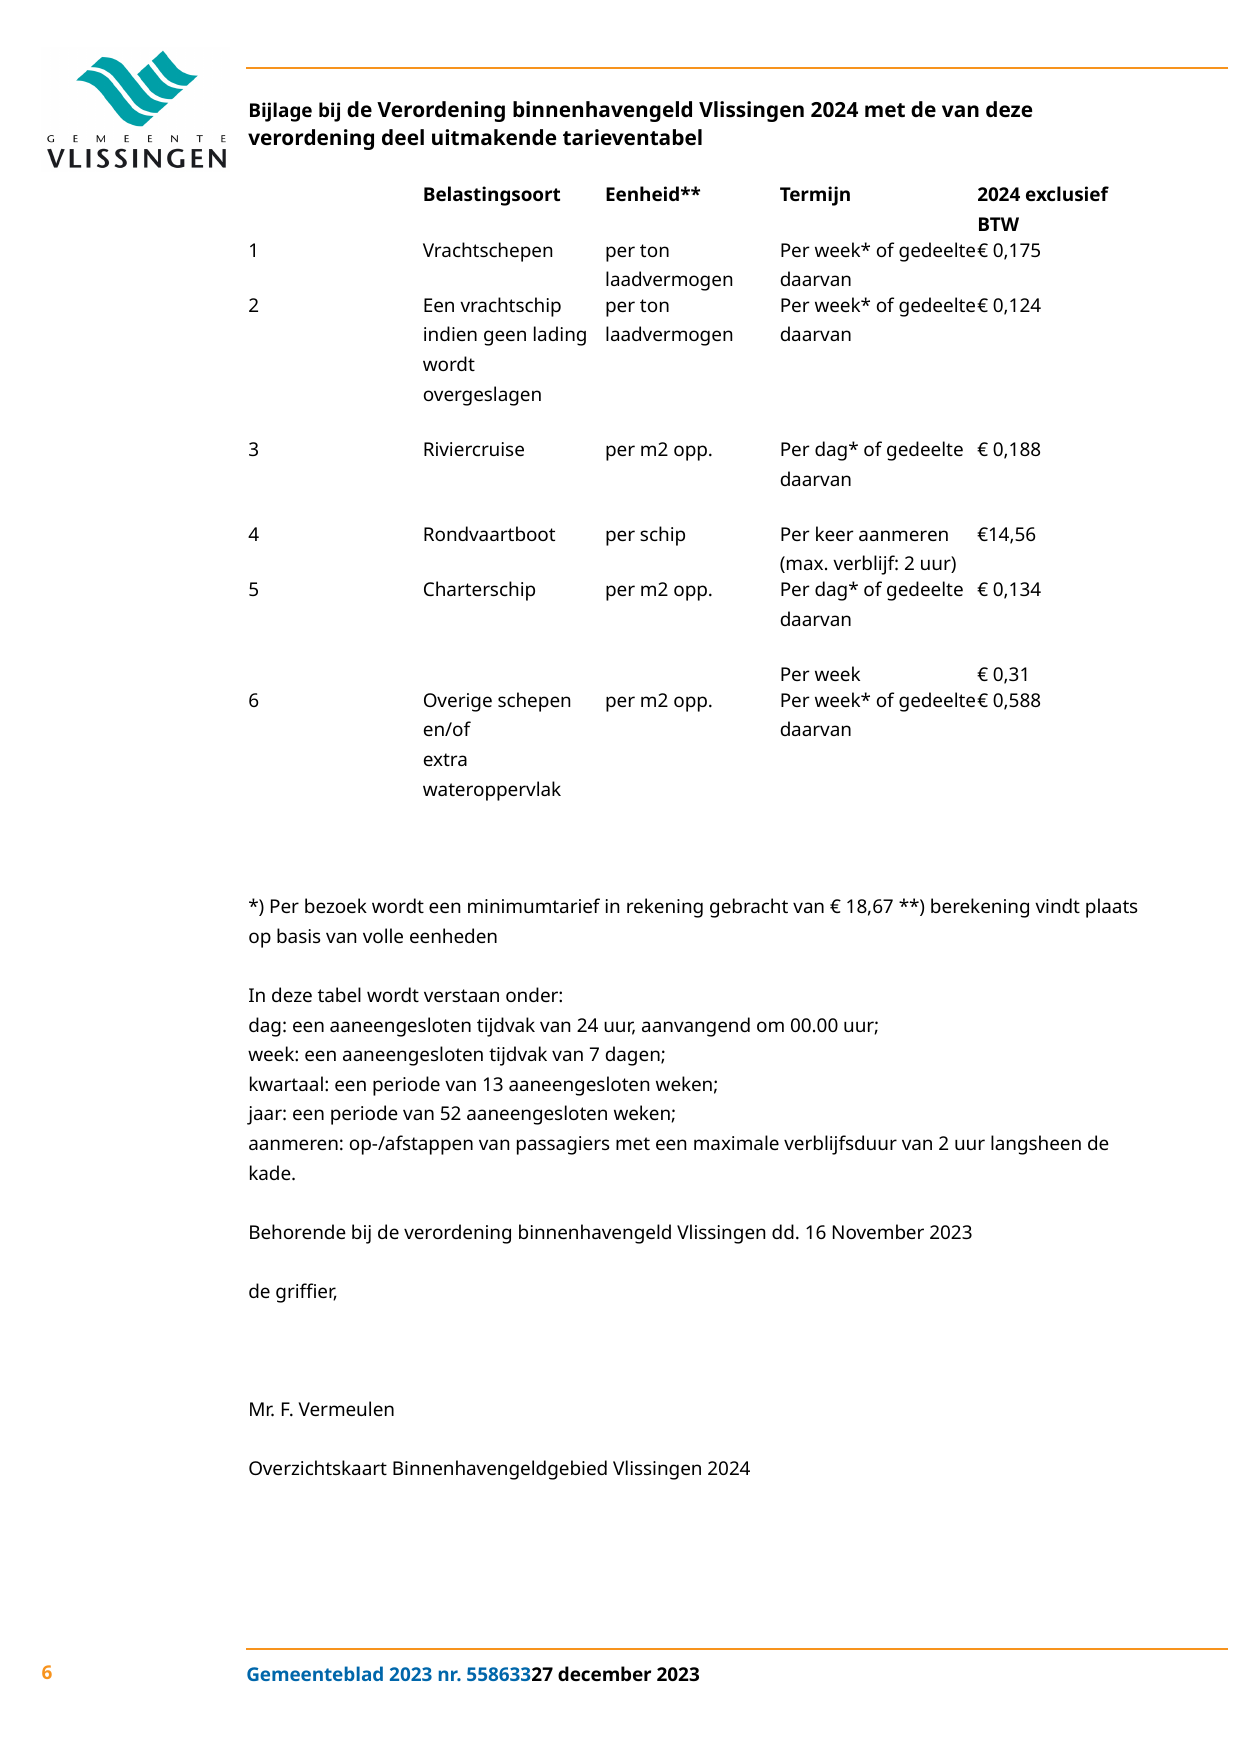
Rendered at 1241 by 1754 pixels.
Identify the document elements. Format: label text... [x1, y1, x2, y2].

table_cell Overige schepen en/of extra wateroppervlak [423, 687, 605, 861]
table_header Termijn [780, 181, 977, 237]
table_cell € 0,31 [977, 661, 1152, 687]
table_cell per m2 opp. [605, 687, 779, 861]
table_cell [248, 661, 423, 687]
table_cell per m2 opp. [605, 576, 779, 661]
table_cell 1 [248, 237, 423, 292]
table_cell Charterschip [423, 576, 605, 661]
table_cell € 0,588 [977, 687, 1152, 861]
table_cell Een vrachtschip indien geen lading wordt overgeslagen [423, 292, 605, 436]
table_cell 2 [248, 292, 423, 436]
table_cell € 0,175 [977, 237, 1152, 292]
table_cell per schip [605, 521, 779, 576]
table_cell Per week* of gedeelte daarvan [780, 687, 977, 861]
table_header [248, 181, 423, 237]
picture [41, 47, 231, 172]
text de griffier, [248, 1278, 1152, 1304]
table_cell 5 [248, 576, 423, 661]
text *) Per bezoek wordt een minimumtarief in rekening gebracht van € 18,67 **) berekening vindt plaats op basis van volle eenheden [248, 893, 1152, 949]
table_cell 3 [248, 436, 423, 521]
text dag: een aaneengesloten tijdvak van 24 uur, aanvangend om 00.00 uur; [248, 1012, 1152, 1037]
table_cell [605, 661, 779, 687]
table_cell Per dag* of gedeelte daarvan [780, 576, 977, 661]
table_cell Rondvaartboot [423, 521, 605, 576]
table_cell €14,56 [977, 521, 1152, 576]
text Bijlage bij de Verordening binnenhavengeld Vlissingen 2024 met de van deze verordening deel uitmakende tarieventabel [248, 95, 1152, 152]
table_cell € 0,134 [977, 576, 1152, 661]
table_cell Per keer aanmeren (max. verblijf: 2 uur) [780, 521, 977, 576]
table_cell 6 [248, 687, 423, 861]
table_cell 4 [248, 521, 423, 576]
text Overzichtskaart Binnenhavengeldgebied Vlissingen 2024 [248, 1456, 1152, 1481]
table_cell per ton laadvermogen [605, 237, 779, 292]
table_header Belastingsoort [423, 181, 605, 237]
table_cell Per week* of gedeelte daarvan [780, 237, 977, 292]
text week: een aaneengesloten tijdvak van 7 dagen; [248, 1041, 1152, 1067]
table_cell Per dag* of gedeelte daarvan [780, 436, 977, 521]
text jaar: een periode van 52 aaneengesloten weken; [248, 1101, 1152, 1126]
table_header 2024 exclusief BTW [977, 181, 1152, 237]
table_cell [423, 661, 605, 687]
table_cell Riviercruise [423, 436, 605, 521]
text aanmeren: op-/afstappen van passagiers met een maximale verblijfsduur van 2 uur langsheen de kade. [248, 1130, 1152, 1185]
table_cell € 0,124 [977, 292, 1152, 436]
table_cell € 0,188 [977, 436, 1152, 521]
text In deze tabel wordt verstaan onder: [248, 982, 1152, 1008]
table_cell per m2 opp. [605, 436, 779, 521]
table_cell Per week* of gedeelte daarvan [780, 292, 977, 436]
table_cell Vrachtschepen [423, 237, 605, 292]
text Mr. F. Vermeulen [248, 1396, 1152, 1422]
table_cell per ton laadvermogen [605, 292, 779, 436]
table_header Eenheid** [605, 181, 779, 237]
table_cell Per week [780, 661, 977, 687]
text kwartaal: een periode van 13 aaneengesloten weken; [248, 1071, 1152, 1097]
text Behorende bij de verordening binnenhavengeld Vlissingen dd. 16 November 2023 [248, 1219, 1152, 1244]
